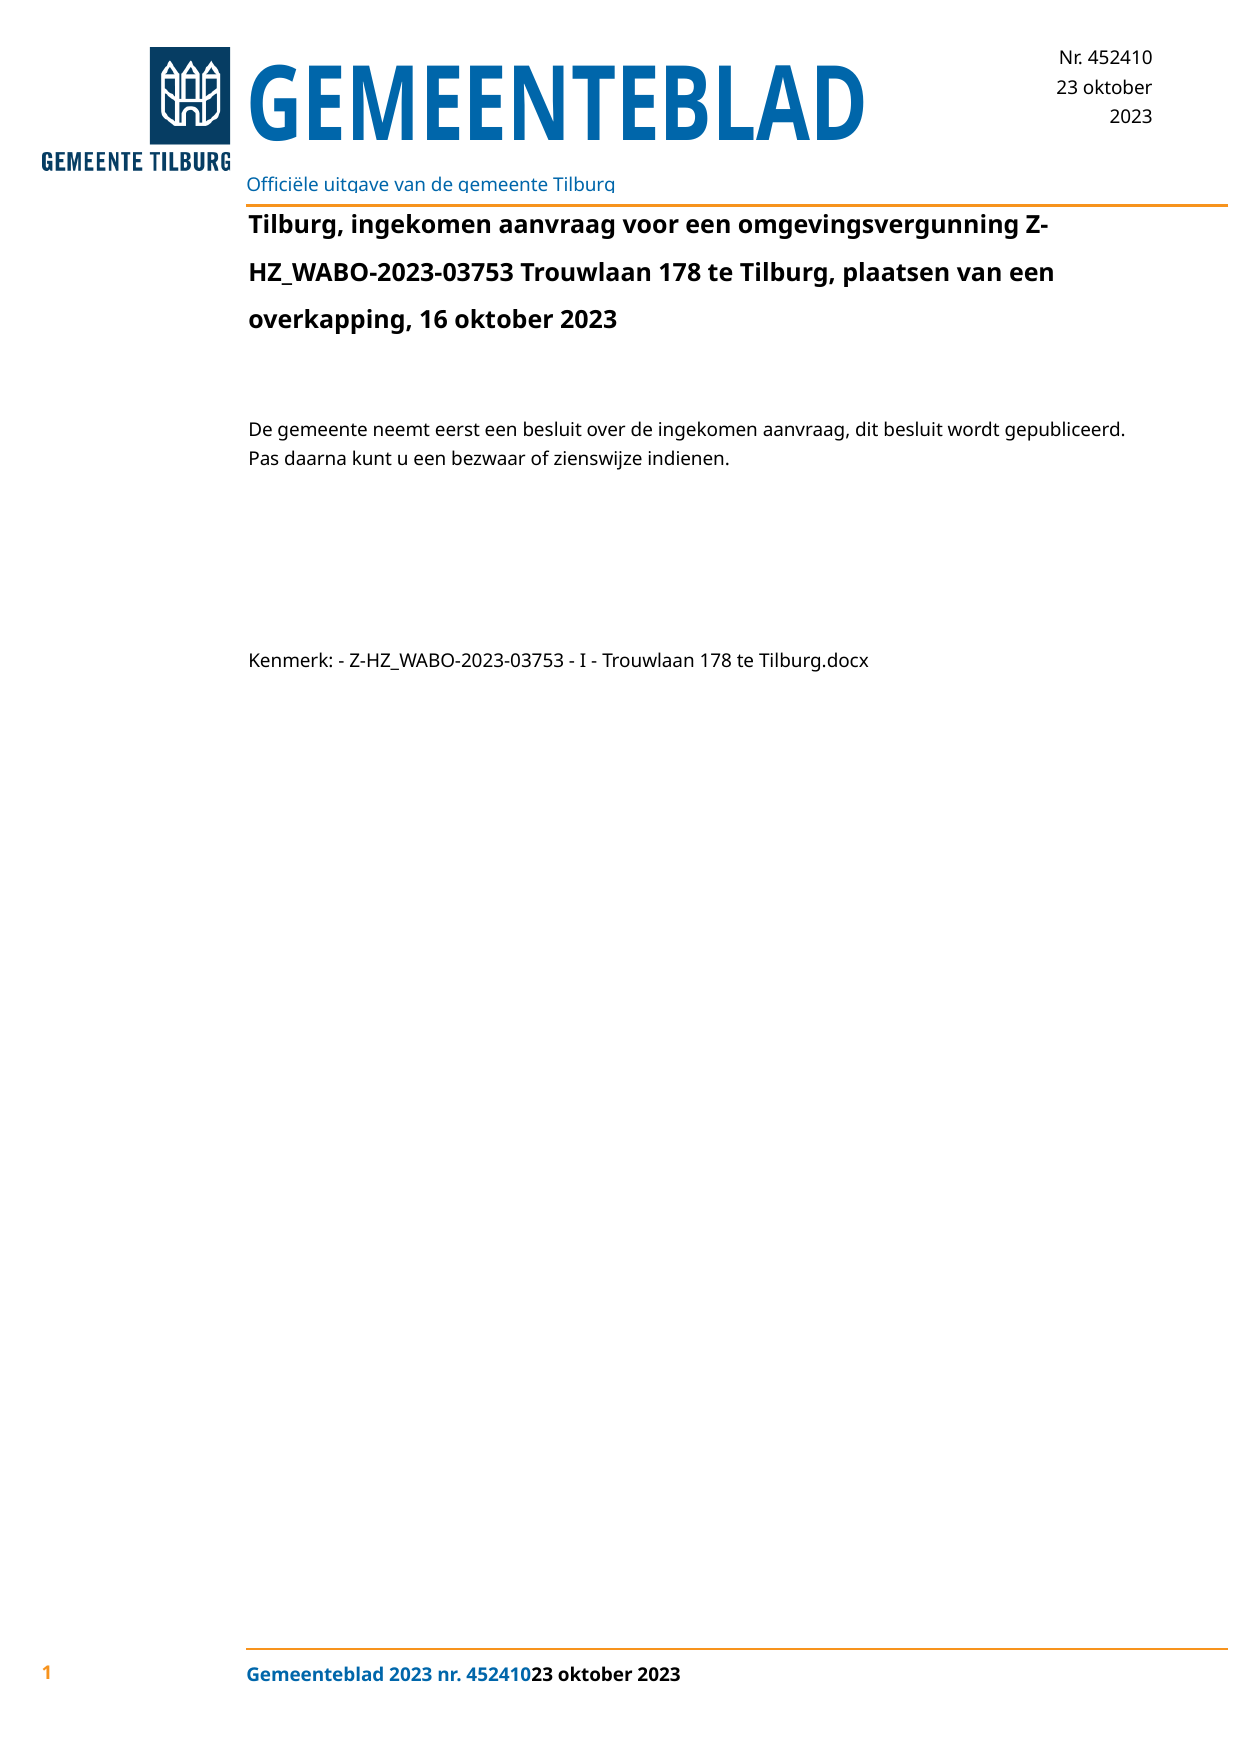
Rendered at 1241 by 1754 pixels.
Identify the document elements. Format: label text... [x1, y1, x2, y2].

text De gemeente neemt eerst een besluit over de ingekomen aanvraag, dit besluit wordt gepubliceerd. Pas daarna kunt u een bezwaar of zienswijze indienen. [248, 416, 1152, 471]
text Tilburg, ingekomen aanvraag voor een omgevingsvergunning Z-HZ_WABO-2023-03753 Trouwlaan 178 te Tilburg, plaatsen van een overkapping, 16 oktober 2023 [248, 207, 1152, 336]
text Kenmerk: - Z-HZ_WABO-2023-03753 - I - Trouwlaan 178 te Tilburg.docx [248, 647, 1152, 673]
picture [41, 47, 231, 172]
